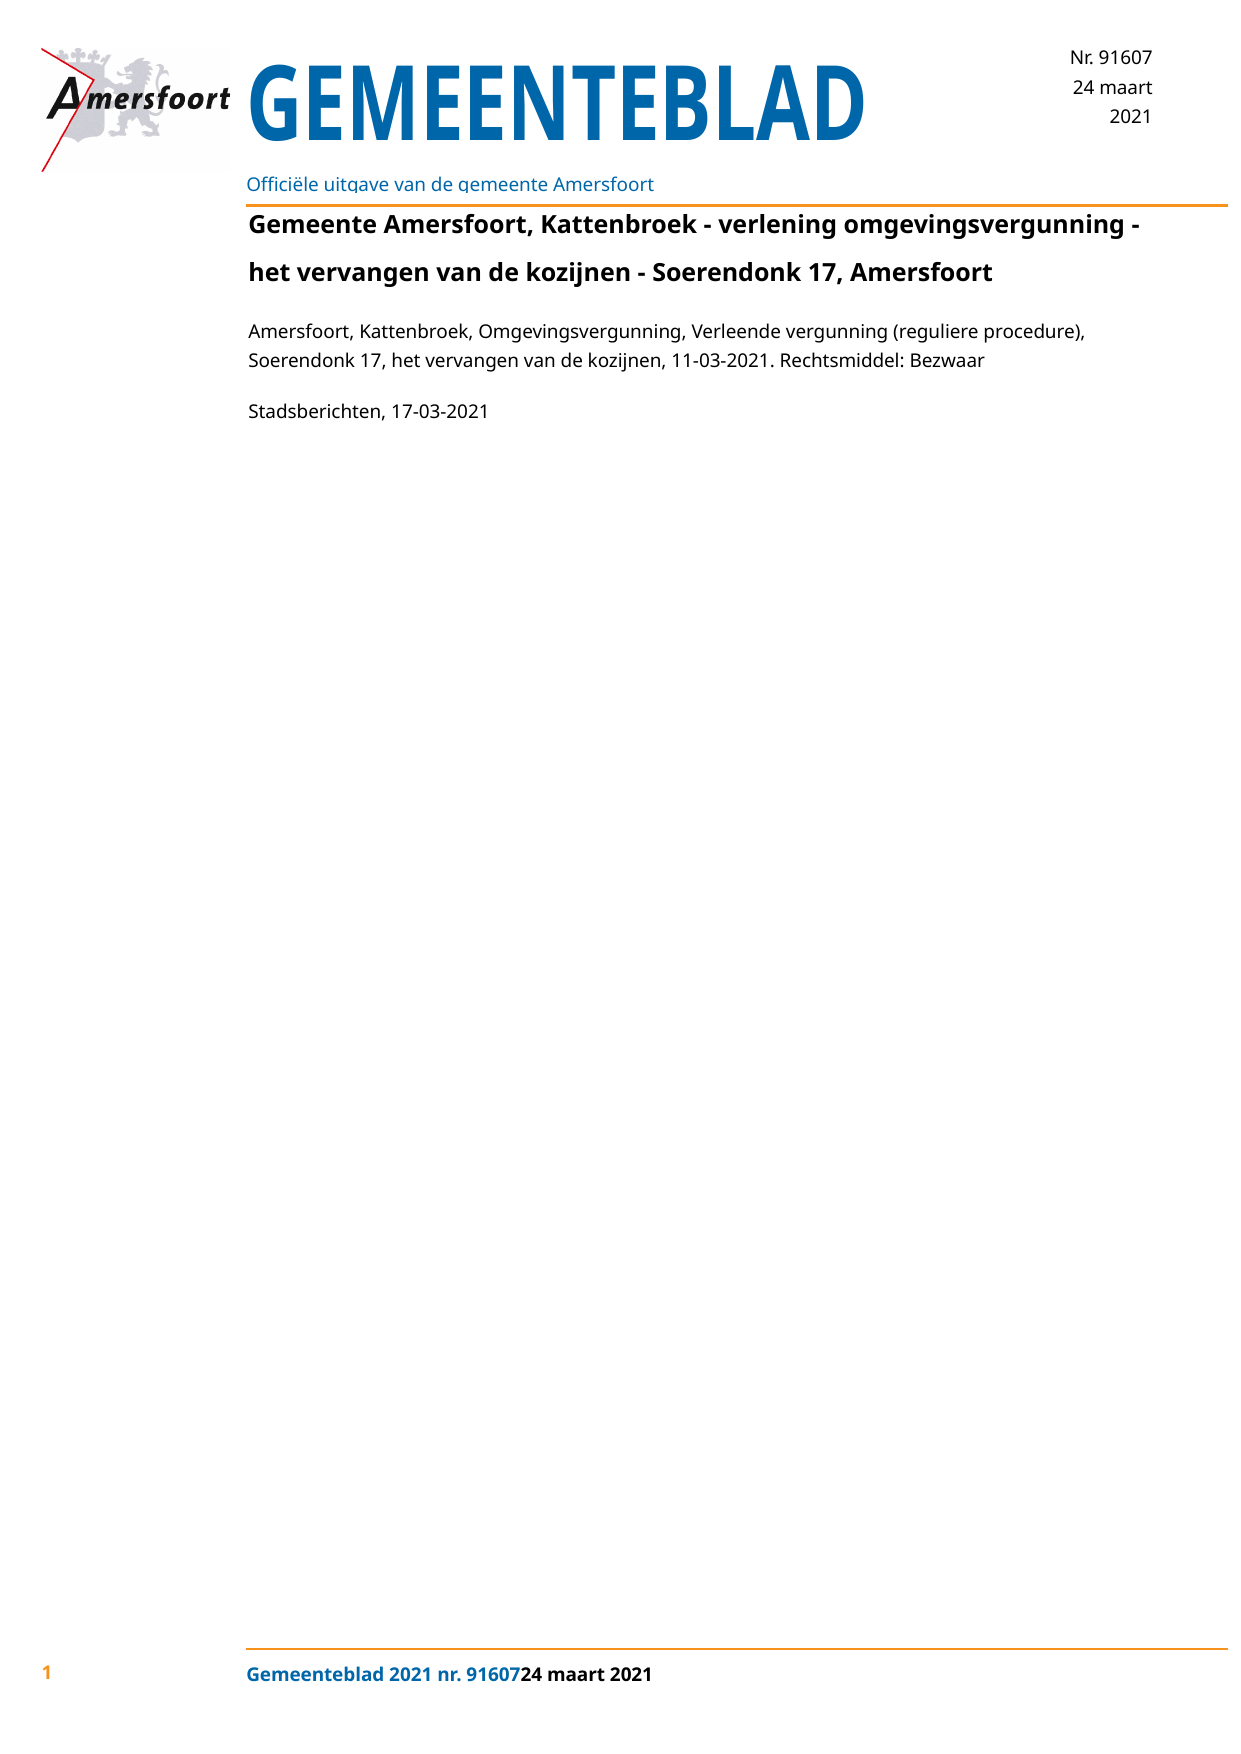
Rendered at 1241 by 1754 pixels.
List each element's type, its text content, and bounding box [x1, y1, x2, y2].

text Gemeente Amersfoort, Kattenbroek - verlening omgevingsvergunning - het vervangen van de kozijnen - Soerendonk 17, Amersfoort [248, 207, 1152, 288]
text Stadsberichten, 17-03-2021 [248, 398, 1152, 424]
text Amersfoort, Kattenbroek, Omgevingsvergunning, Verleende vergunning (reguliere procedure), Soerendonk 17, het vervangen van de kozijnen, 11-03-2021. Rechtsmiddel: Bezwaar [248, 318, 1152, 373]
picture [41, 47, 231, 172]
